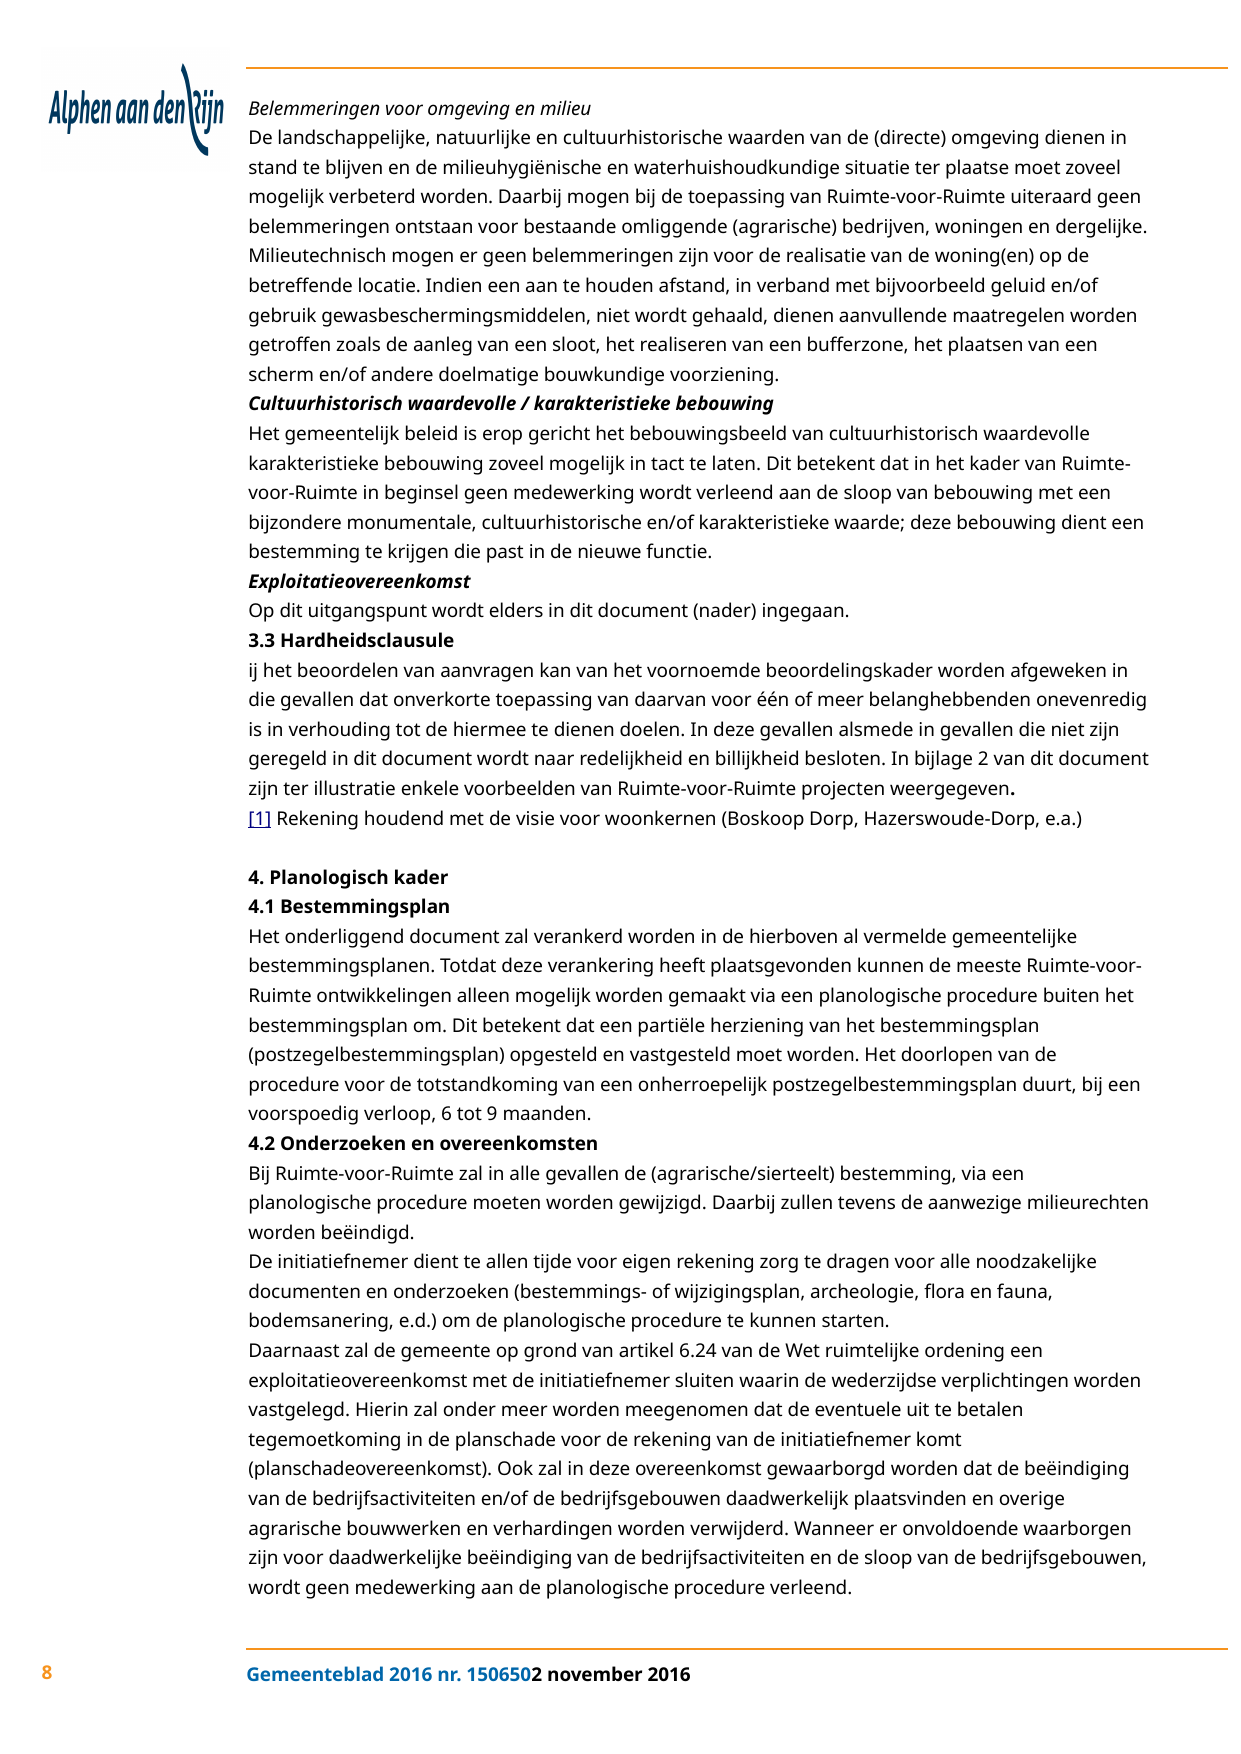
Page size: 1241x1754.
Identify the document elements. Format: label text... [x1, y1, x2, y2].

text 4.1 Bestemmingsplan [248, 893, 1152, 919]
text De initiatiefnemer dient te allen tijde voor eigen rekening zorg te dragen voor alle noodzakelijke documenten en onderzoeken (bestemmings- of wijzigingsplan, archeologie, flora en fauna, bodemsanering, e.d.) om de planologische procedure te kunnen starten. [248, 1248, 1152, 1333]
text ij het beoordelen van aanvragen kan van het voornoemde beoordelingskader worden afgeweken in die gevallen dat onverkorte toepassing van daarvan voor één of meer belanghebbenden onevenredig is in verhouding tot de hiermee te dienen doelen. In deze gevallen alsmede in gevallen die niet zijn geregeld in dit document wordt naar redelijkheid en billijkheid besloten. In bijlage 2 van dit document zijn ter illustratie enkele voorbeelden van Ruimte-voor-Ruimte projecten weergegeven. [248, 657, 1152, 801]
text Daarnaast zal de gemeente op grond van artikel 6.24 van de Wet ruimtelijke ordening een exploitatieovereenkomst met de initiatiefnemer sluiten waarin de wederzijdse verplichtingen worden vastgelegd. Hierin zal onder meer worden meegenomen dat de eventuele uit te betalen tegemoetkoming in de planschade voor de rekening van de initiatiefnemer komt (planschadeovereenkomst). Ook zal in deze overeenkomst gewaarborgd worden dat de beëindiging van de bedrijfsactiviteiten en/of de bedrijfsgebouwen daadwerkelijk plaatsvinden en overige agrarische bouwwerken en verhardingen worden verwijderd. Wanneer er onvoldoende waarborgen zijn voor daadwerkelijke beëindiging van de bedrijfsactiviteiten en de sloop van de bedrijfsgebouwen, wordt geen medewerking aan de planologische procedure verleend. [248, 1337, 1152, 1600]
text Het gemeentelijk beleid is erop gericht het bebouwingsbeeld van cultuurhistorisch waardevolle karakteristieke bebouwing zoveel mogelijk in tact te laten. Dit betekent dat in het kader van Ruimte-voor-Ruimte in beginsel geen medewerking wordt verleend aan de sloop van bebouwing met een bijzondere monumentale, cultuurhistorische en/of karakteristieke waarde; deze bebouwing dient een bestemming te krijgen die past in de nieuwe functie. [248, 420, 1152, 564]
text 4.2 Onderzoeken en overeenkomsten [248, 1130, 1152, 1156]
text Op dit uitgangspunt wordt elders in dit document (nader) ingegaan. [248, 598, 1152, 623]
text Belemmeringen voor omgeving en milieu [248, 95, 1152, 121]
text Bij Ruimte-voor-Ruimte zal in alle gevallen de (agrarische/sierteelt) bestemming, via een planologische procedure moeten worden gewijzigd. Daarbij zullen tevens de aanwezige milieurechten worden beëindigd. [248, 1160, 1152, 1245]
text Het onderliggend document zal verankerd worden in de hierboven al vermelde gemeentelijke bestemmingsplanen. Totdat deze verankering heeft plaatsgevonden kunnen de meeste Ruimte-voor-Ruimte ontwikkelingen alleen mogelijk worden gemaakt via een planologische procedure buiten het bestemmingsplan om. Dit betekent dat een partiële herziening van het bestemmingsplan (postzegelbestemmingsplan) opgesteld en vastgesteld moet worden. Het doorlopen van de procedure voor de totstandkoming van een onherroepelijk postzegelbestemmingsplan duurt, bij een voorspoedig verloop, 6 tot 9 maanden. [248, 923, 1152, 1126]
text 3.3 Hardheidsclausule [248, 627, 1152, 653]
text [1] Rekening houdend met de visie voor woonkernen (Boskoop Dorp, Hazerswoude-Dorp, e.a.) [248, 805, 1152, 831]
text De landschappelijke, natuurlijke en cultuurhistorische waarden van de (directe) omgeving dienen in stand te blijven en de milieuhygiënische en waterhuishoudkundige situatie ter plaatse moet zoveel mogelijk verbeterd worden. Daarbij mogen bij de toepassing van Ruimte-voor-Ruimte uiteraard geen belemmeringen ontstaan voor bestaande omliggende (agrarische) bedrijven, woningen en dergelijke. Milieutechnisch mogen er geen belemmeringen zijn voor de realisatie van de woning(en) op de betreffende locatie. Indien een aan te houden afstand, in verband met bijvoorbeeld geluid en/of gebruik gewasbeschermingsmiddelen, niet wordt gehaald, dienen aanvullende maatregelen worden getroffen zoals de aanleg van een sloot, het realiseren van een bufferzone, het plaatsen van een scherm en/of andere doelmatige bouwkundige voorziening. [248, 124, 1152, 387]
text 4. Planologisch kader [248, 864, 1152, 890]
text Cultuurhistorisch waardevolle / karakteristieke bebouwing [248, 391, 1152, 416]
text Exploitatieovereenkomst [248, 568, 1152, 594]
picture [41, 47, 231, 172]
